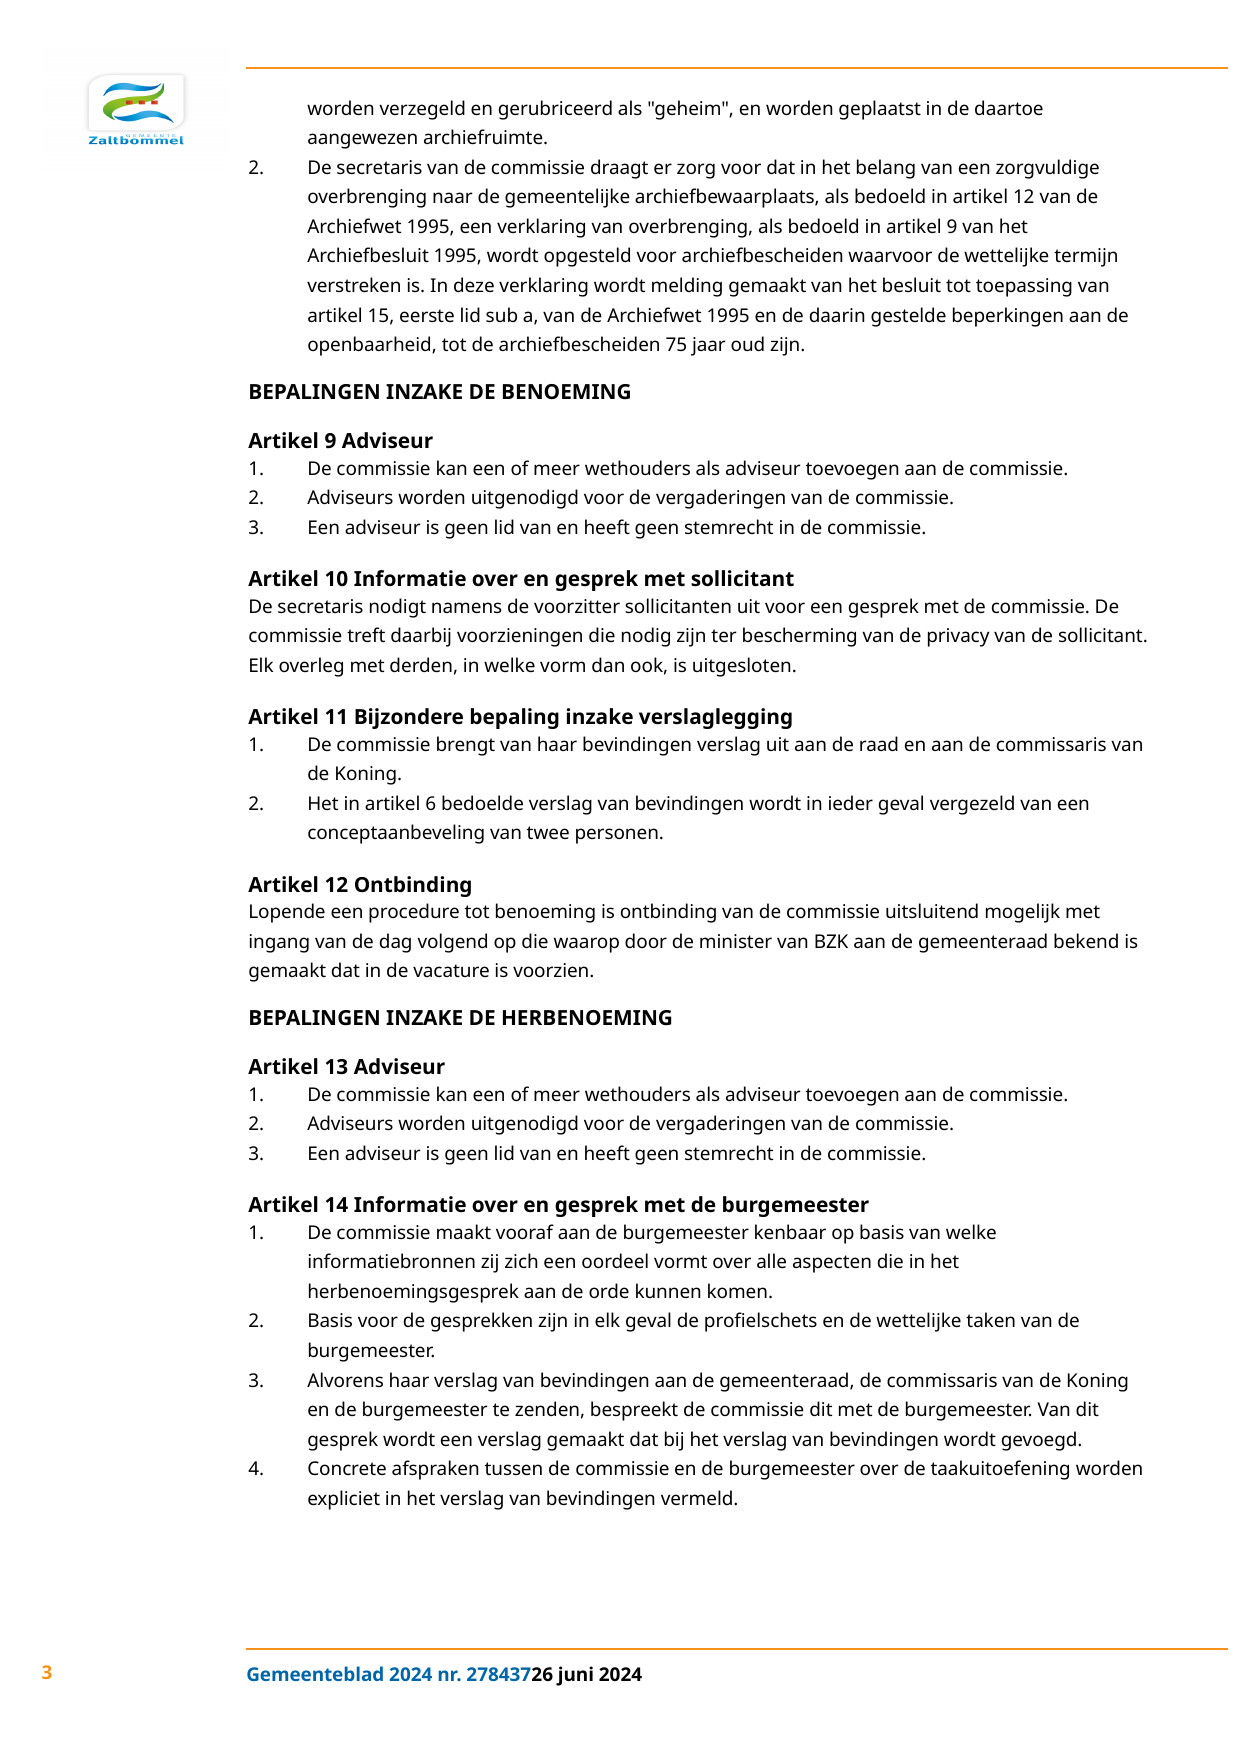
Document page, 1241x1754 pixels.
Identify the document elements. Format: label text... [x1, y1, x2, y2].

text De secretaris nodigt namens de voorzitter sollicitanten uit voor een gesprek met de commissie. De commissie treft daarbij voorzieningen die nodig zijn ter bescherming van de privacy van de sollicitant. Elk overleg met derden, in welke vorm dan ook, is uitgesloten. [248, 593, 1152, 678]
text Artikel 9 Adviseur [248, 426, 1152, 455]
text Artikel 10 Informatie over en gesprek met sollicitant [248, 564, 1152, 593]
list Alvorens haar verslag van bevindingen aan de gemeenteraad, de commissaris van de Koning en de burgemeester te zenden, bespreekt de commissie dit met de burgemeester. Van dit gesprek wordt een verslag gemaakt dat bij het verslag van bevindingen wordt gevoegd. [248, 1367, 1152, 1452]
picture [41, 47, 231, 172]
list worden verzegeld en gerubriceerd als "geheim", en worden geplaatst in de daartoe aangewezen archiefruimte. [248, 95, 1152, 150]
text Artikel 12 Ontbinding [248, 870, 1152, 898]
list Adviseurs worden uitgenodigd voor de vergaderingen van de commissie. [248, 484, 1152, 510]
text BEPALINGEN INZAKE DE HERBENOEMING [248, 1003, 1152, 1032]
list Concrete afspraken tussen de commissie en de burgemeester over de taakuitoefening worden expliciet in het verslag van bevindingen vermeld. [248, 1456, 1152, 1511]
list Een adviseur is geen lid van en heeft geen stemrecht in de commissie. [248, 1140, 1152, 1166]
list De commissie maakt vooraf aan de burgemeester kenbaar op basis van welke informatiebronnen zij zich een oordeel vormt over alle aspecten die in het herbenoemingsgesprek aan de orde kunnen komen. [248, 1219, 1152, 1304]
text BEPALINGEN INZAKE DE BENOEMING [248, 377, 1152, 406]
text Lopende een procedure tot benoeming is ontbinding van de commissie uitsluitend mogelijk met ingang van de dag volgend op die waarop door de minister van BZK aan de gemeenteraad bekend is gemaakt dat in de vacature is voorzien. [248, 898, 1152, 983]
list Basis voor de gesprekken zijn in elk geval de profielschets en de wettelijke taken van de burgemeester. [248, 1308, 1152, 1363]
list De commissie kan een of meer wethouders als adviseur toevoegen aan de commissie. [248, 455, 1152, 481]
list Adviseurs worden uitgenodigd voor de vergaderingen van de commissie. [248, 1111, 1152, 1136]
text Artikel 11 Bijzondere bepaling inzake verslaglegging [248, 702, 1152, 731]
list Het in artikel 6 bedoelde verslag van bevindingen wordt in ieder geval vergezeld van een conceptaanbeveling van twee personen. [248, 790, 1152, 845]
text Artikel 13 Adviseur [248, 1052, 1152, 1081]
list De commissie kan een of meer wethouders als adviseur toevoegen aan de commissie. [248, 1081, 1152, 1107]
text Artikel 14 Informatie over en gesprek met de burgemeester [248, 1191, 1152, 1219]
list De commissie brengt van haar bevindingen verslag uit aan de raad en aan de commissaris van de Koning. [248, 731, 1152, 786]
list Een adviseur is geen lid van en heeft geen stemrecht in de commissie. [248, 514, 1152, 540]
list De secretaris van de commissie draagt er zorg voor dat in het belang van een zorgvuldige overbrenging naar de gemeentelijke archiefbewaarplaats, als bedoeld in artikel 12 van de Archiefwet 1995, een verklaring van overbrenging, als bedoeld in artikel 9 van het Archiefbesluit 1995, wordt opgesteld voor archiefbescheiden waarvoor de wettelijke termijn verstreken is. In deze verklaring wordt melding gemaakt van het besluit tot toepassing van artikel 15, eerste lid sub a, van de Archiefwet 1995 en de daarin gestelde beperkingen aan de openbaarheid, tot de archiefbescheiden 75 jaar oud zijn. [248, 154, 1152, 357]
